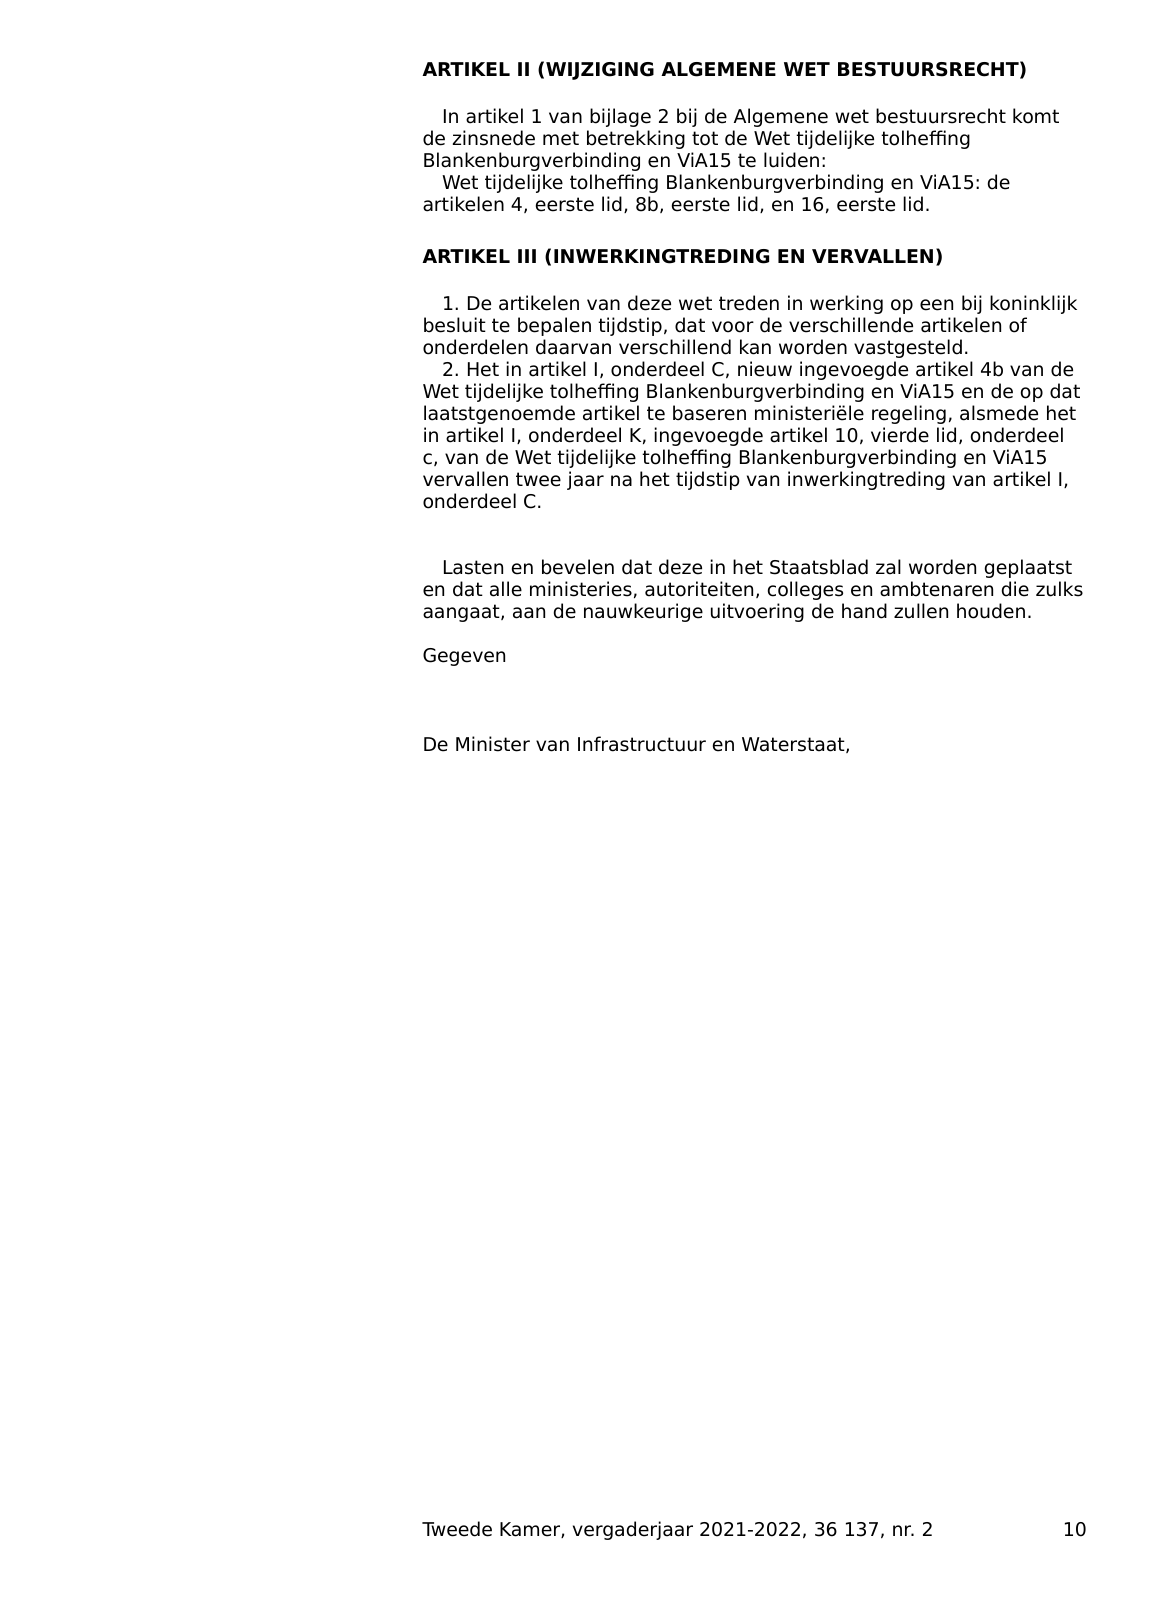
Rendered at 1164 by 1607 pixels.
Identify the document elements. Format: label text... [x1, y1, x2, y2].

text In artikel 1 van bijlage 2 bij de Algemene wet bestuursrecht komt de zinsnede met betrekking tot de Wet tijdelijke tolheffing Blankenburgverbinding en ViA15 te luiden: [422, 106, 1087, 172]
text 1. De artikelen van deze wet treden in werking op een bij koninklijk besluit te bepalen tijdstip, dat voor de verschillende artikelen of onderdelen daarvan verschillend kan worden vastgesteld. [422, 293, 1087, 359]
text Lasten en bevelen dat deze in het Staatsblad zal worden geplaatst en dat alle ministeries, autoriteiten, colleges en ambtenaren die zulks aangaat, aan de nauwkeurige uitvoering de hand zullen houden. [422, 557, 1087, 623]
text Wet tijdelijke tolheffing Blankenburgverbinding en ViA15: de artikelen 4, eerste lid, 8b, eerste lid, en 16, eerste lid. [422, 172, 1087, 216]
text 2. Het in artikel I, onderdeel C, nieuw ingevoegde artikel 4b van de Wet tijdelijke tolheffing Blankenburgverbinding en ViA15 en de op dat laatstgenoemde artikel te baseren ministeriële regeling, alsmede het in artikel I, onderdeel K, ingevoegde artikel 10, vierde lid, onderdeel c, van de Wet tijdelijke tolheffing Blankenburgverbinding en ViA15 vervallen twee jaar na het tijdstip van inwerkingtreding van artikel I, onderdeel C. [422, 359, 1087, 513]
subtitle ARTIKEL II (WIJZIGING ALGEMENE WET BESTUURSRECHT) [422, 59, 1087, 81]
text Gegeven [422, 645, 1087, 667]
subtitle ARTIKEL III (INWERKINGTREDING EN VERVALLEN) [422, 246, 1087, 268]
text De Minister van Infrastructuur en Waterstaat, [422, 734, 1087, 756]
